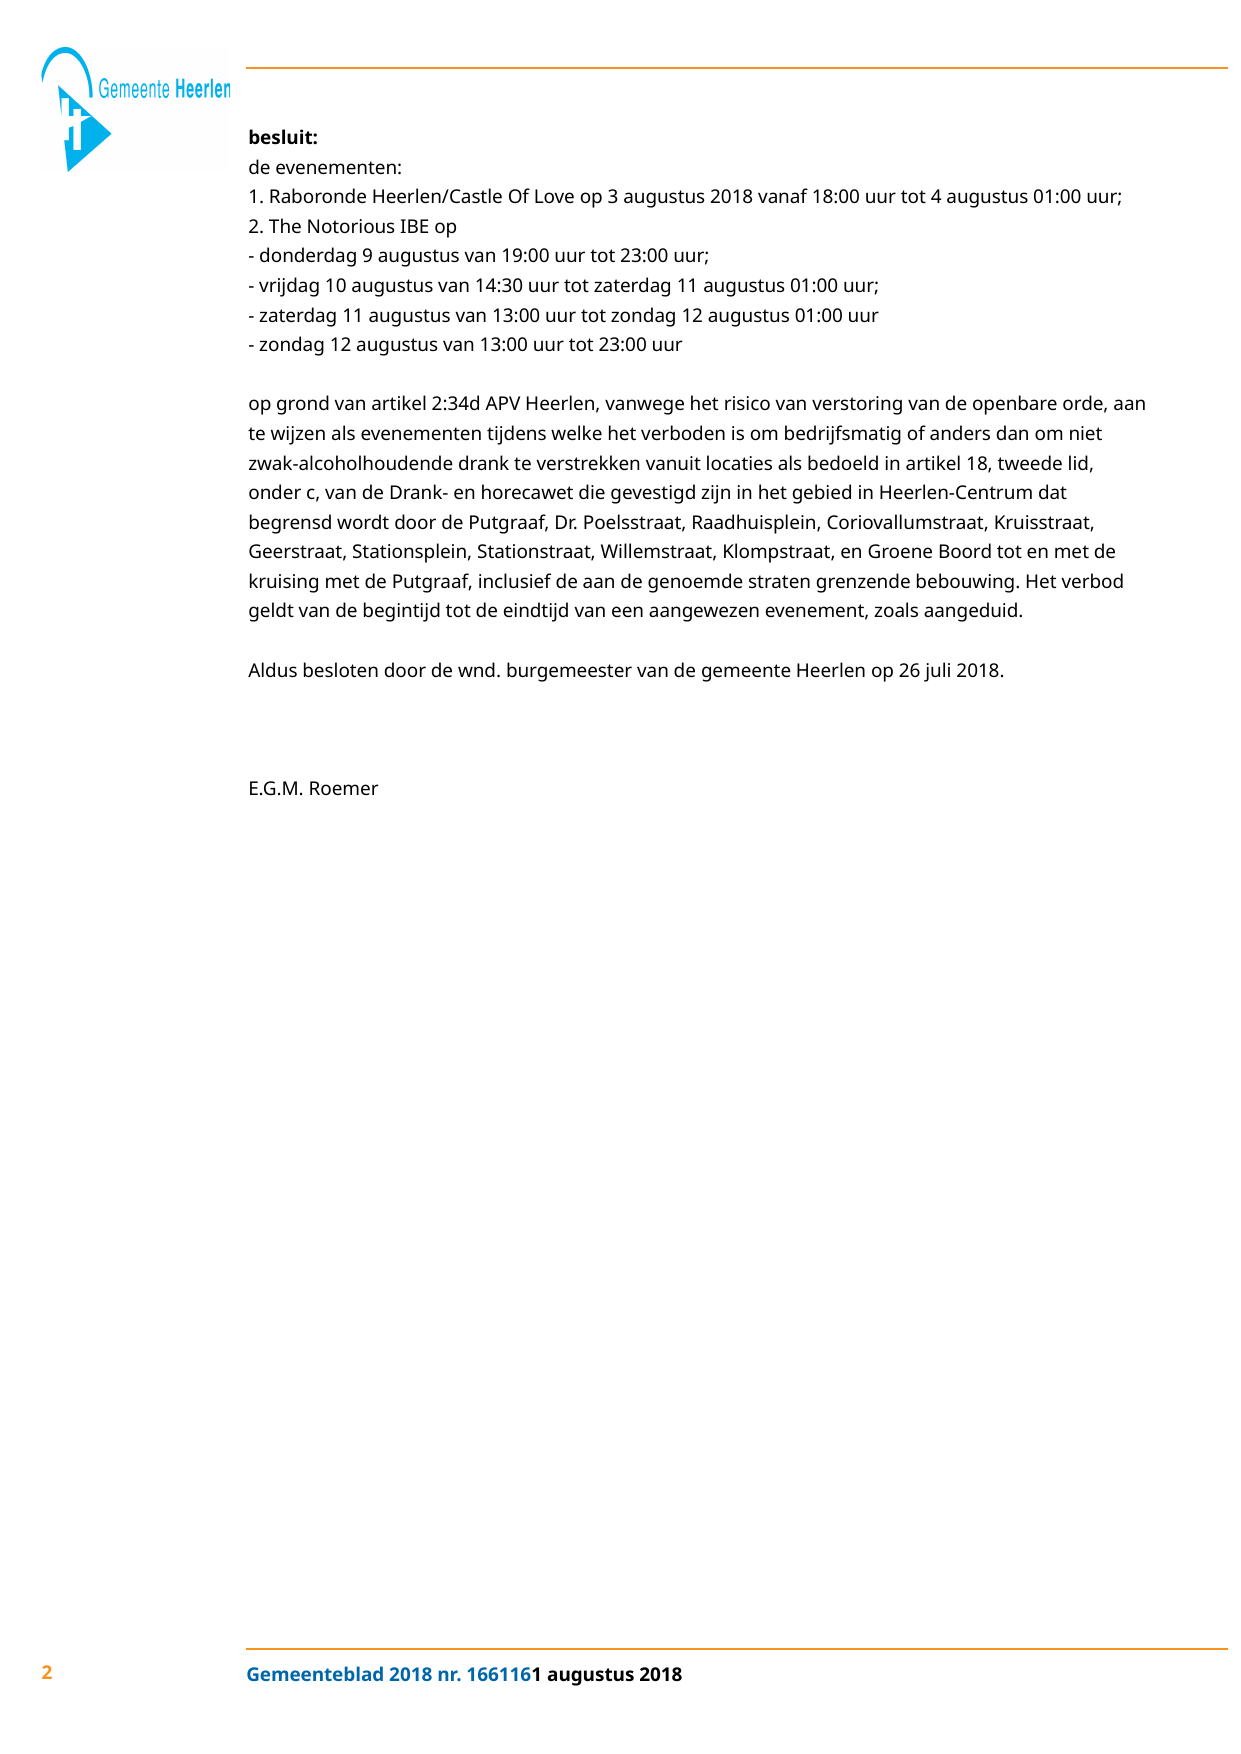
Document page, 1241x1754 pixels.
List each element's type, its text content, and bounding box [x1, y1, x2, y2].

text - vrijdag 10 augustus van 14:30 uur tot zaterdag 11 augustus 01:00 uur; [248, 272, 1152, 298]
text - donderdag 9 augustus van 19:00 uur tot 23:00 uur; [248, 243, 1152, 268]
text op grond van artikel 2:34d APV Heerlen, vanwege het risico van verstoring van de openbare orde, aan te wijzen als evenementen tijdens welke het verboden is om bedrijfsmatig of anders dan om niet zwak-alcoholhoudende drank te verstrekken vanuit locaties als bedoeld in artikel 18, tweede lid, onder c, van de Drank- en horecawet die gevestigd zijn in het gebied in Heerlen-Centrum dat begrensd wordt door de Putgraaf, Dr. Poelsstraat, Raadhuisplein, Coriovallumstraat, Kruisstraat, Geerstraat, Stationsplein, Stationstraat, Willemstraat, Klompstraat, en Groene Boord tot en met de kruising met de Putgraaf, inclusief de aan de genoemde straten grenzende bebouwing. Het verbod geldt van de begintijd tot de eindtijd van een aangewezen evenement, zoals aangeduid. [248, 391, 1152, 623]
text de evenementen: [248, 154, 1152, 180]
picture [41, 47, 58, 70]
text Aldus besloten door de wnd. burgemeester van de gemeente Heerlen op 26 juli 2018. [248, 657, 1152, 683]
text E.G.M. Roemer [248, 775, 1152, 801]
picture [41, 47, 231, 172]
text - zondag 12 augustus van 13:00 uur tot 23:00 uur [248, 331, 1152, 357]
text - zaterdag 11 augustus van 13:00 uur tot zondag 12 augustus 01:00 uur [248, 302, 1152, 328]
text 1. Raboronde Heerlen/Castle Of Love op 3 augustus 2018 vanaf 18:00 uur tot 4 augustus 01:00 uur; [248, 183, 1152, 209]
text 2. The Notorious IBE op [248, 213, 1152, 239]
text besluit: [248, 124, 1152, 150]
